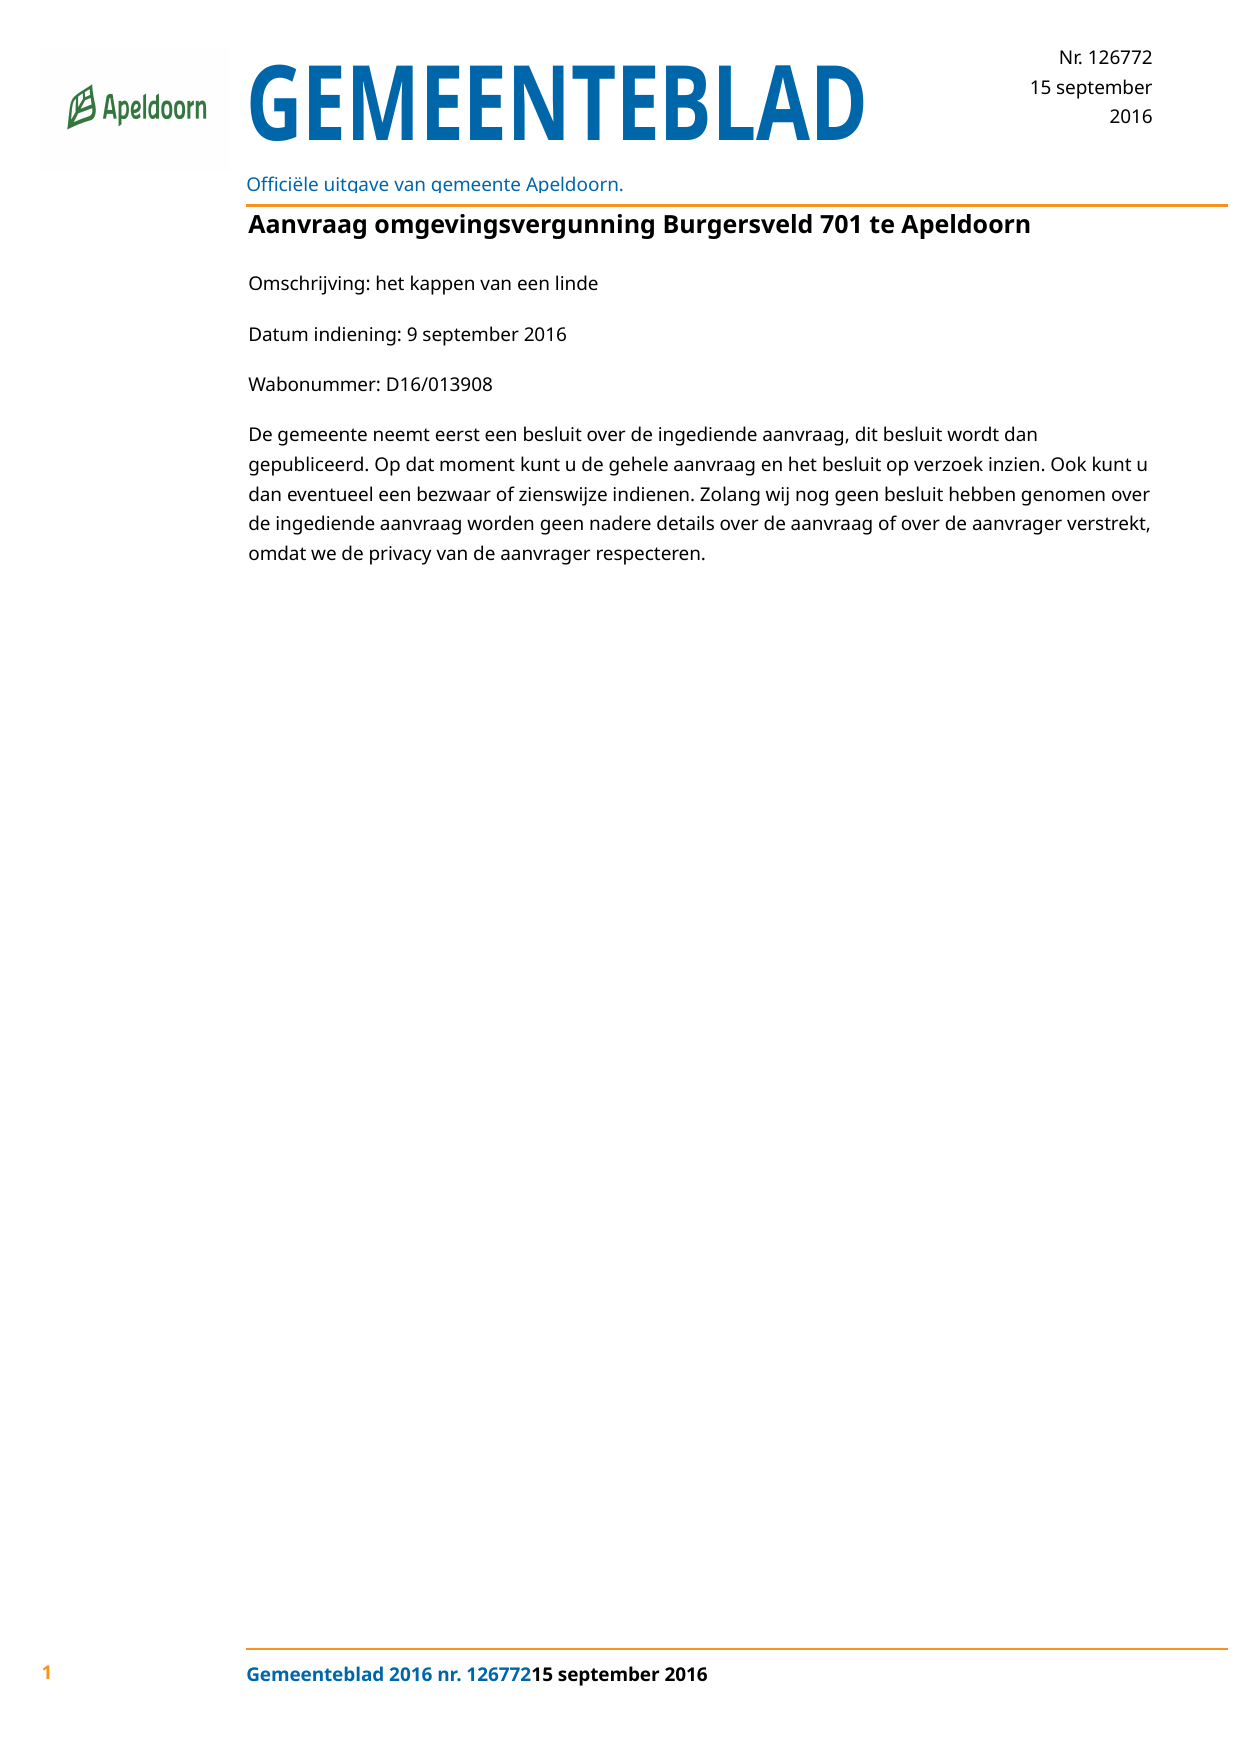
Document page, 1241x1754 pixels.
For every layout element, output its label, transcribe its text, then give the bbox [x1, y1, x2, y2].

picture [41, 47, 231, 172]
text Wabonummer: D16/013908 [248, 371, 1152, 397]
text Datum indiening: 9 september 2016 [248, 321, 1152, 346]
text Omschrijving: het kappen van een linde [248, 270, 1152, 296]
text De gemeente neemt eerst een besluit over de ingediende aanvraag, dit besluit wordt dan gepubliceerd. Op dat moment kunt u de gehele aanvraag en het besluit op verzoek inzien. Ook kunt u dan eventueel een bezwaar of zienswijze indienen. Zolang wij nog geen besluit hebben genomen over de ingediende aanvraag worden geen nadere details over de aanvraag of over de aanvrager verstrekt, omdat we de privacy van de aanvrager respecteren. [248, 422, 1152, 566]
text Aanvraag omgevingsvergunning Burgersveld 701 te Apeldoorn [248, 207, 1152, 241]
